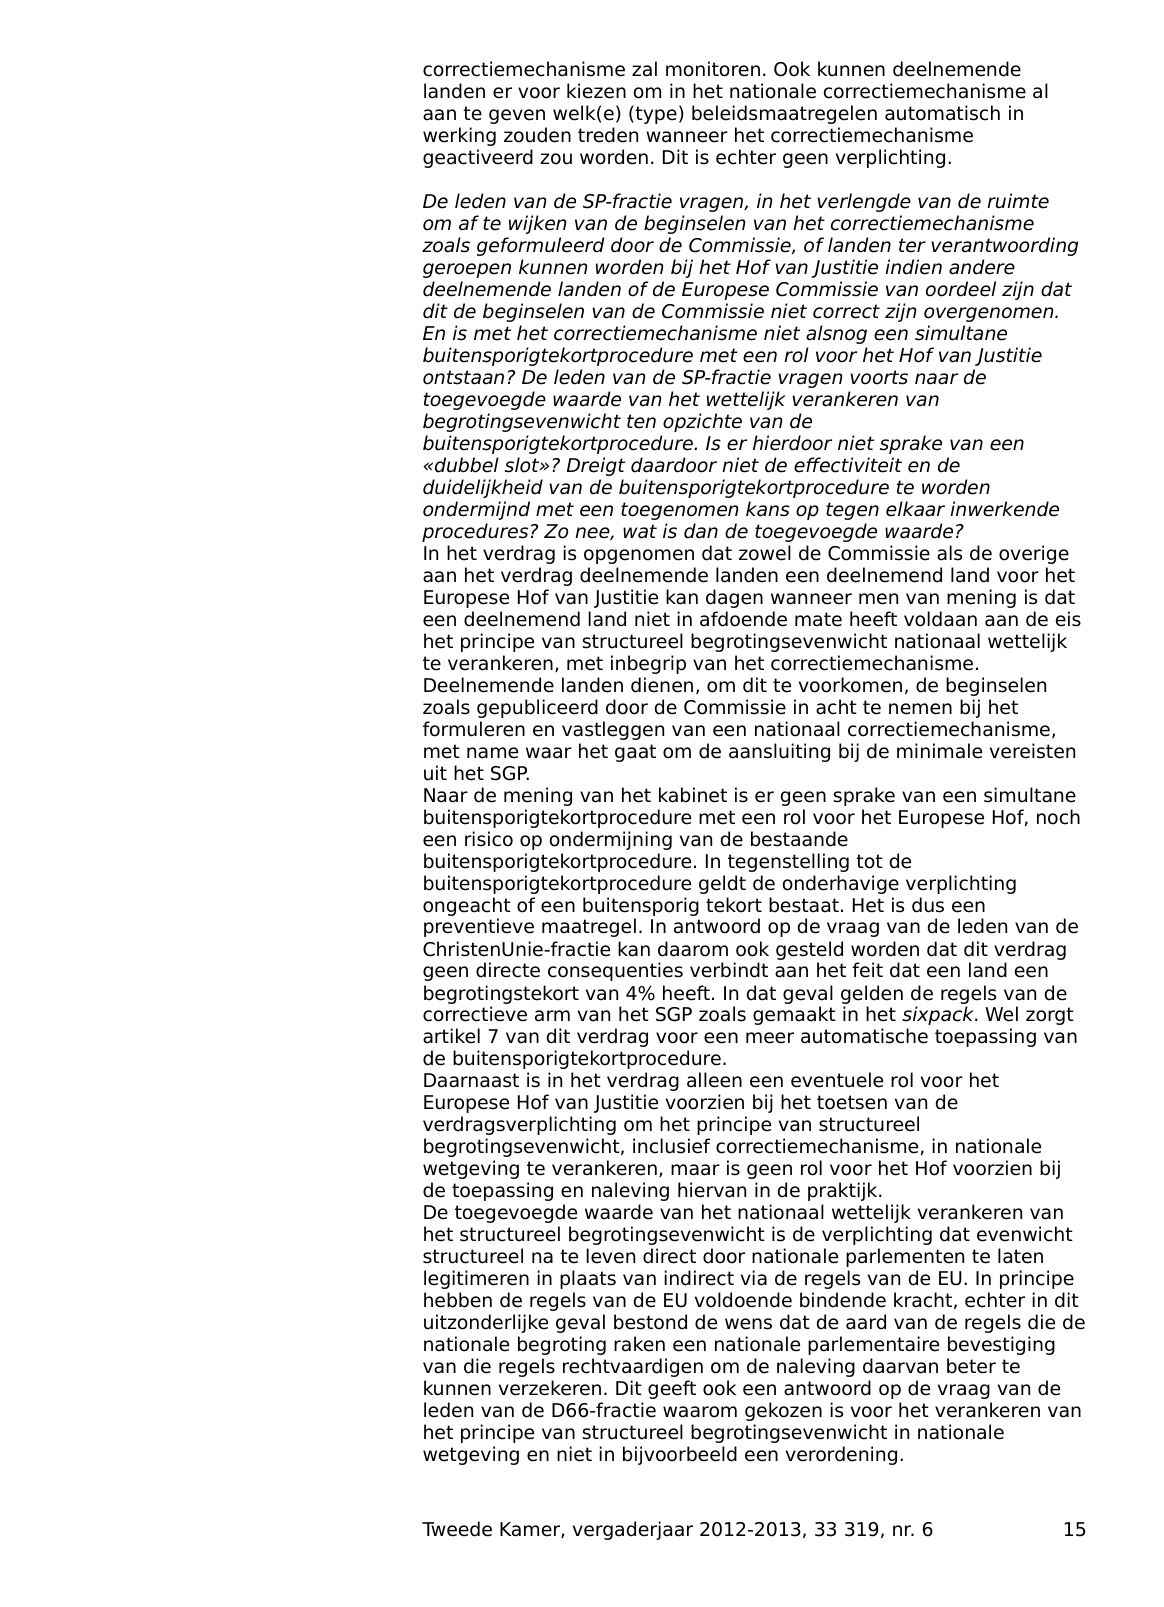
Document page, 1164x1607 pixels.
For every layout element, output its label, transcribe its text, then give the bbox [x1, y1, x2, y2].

text Daarnaast is in het verdrag alleen een eventuele rol voor het Europese Hof van Justitie voorzien bij het toetsen van de verdragsverplichting om het principe van structureel begrotingsevenwicht, inclusief correctiemechanisme, in nationale wetgeving te verankeren, maar is geen rol voor het Hof voorzien bij de toepassing en naleving hiervan in de praktijk. [422, 1070, 1087, 1202]
text De toegevoegde waarde van het nationaal wettelijk verankeren van het structureel begrotingsevenwicht is de verplichting dat evenwicht structureel na te leven direct door nationale parlementen te laten legitimeren in plaats van indirect via de regels van de EU. In principe hebben de regels van de EU voldoende bindende kracht, echter in dit uitzonderlijke geval bestond de wens dat de aard van de regels die de nationale begroting raken een nationale parlementaire bevestiging van die regels rechtvaardigen om de naleving daarvan beter te kunnen verzekeren. Dit geeft ook een antwoord op de vraag van de leden van de D66-fractie waarom gekozen is voor het verankeren van het principe van structureel begrotingsevenwicht in nationale wetgeving en niet in bijvoorbeeld een verordening. [422, 1202, 1087, 1466]
text In het verdrag is opgenomen dat zowel de Commissie als de overige aan het verdrag deelnemende landen een deelnemend land voor het Europese Hof van Justitie kan dagen wanneer men van mening is dat een deelnemend land niet in afdoende mate heeft voldaan aan de eis het principe van structureel begrotingsevenwicht nationaal wettelijk te verankeren, met inbegrip van het correctiemechanisme. Deelnemende landen dienen, om dit te voorkomen, de beginselen zoals gepubliceerd door de Commissie in acht te nemen bij het formuleren en vastleggen van een nationaal correctiemechanisme, met name waar het gaat om de aansluiting bij de minimale vereisten uit het SGP. [422, 543, 1087, 784]
text correctiemechanisme zal monitoren. Ook kunnen deelnemende landen er voor kiezen om in het nationale correctiemechanisme al aan te geven welk(e) (type) beleidsmaatregelen automatisch in werking zouden treden wanneer het correctiemechanisme geactiveerd zou worden. Dit is echter geen verplichting. [422, 59, 1087, 169]
text De leden van de SP-fractie vragen, in het verlengde van de ruimte om af te wijken van de beginselen van het correctiemechanisme zoals geformuleerd door de Commissie, of landen ter verantwoording geroepen kunnen worden bij het Hof van Justitie indien andere deelnemende landen of de Europese Commissie van oordeel zijn dat dit de beginselen van de Commissie niet correct zijn overgenomen. En is met het correctiemechanisme niet alsnog een simultane buitensporigtekortprocedure met een rol voor het Hof van Justitie ontstaan? De leden van de SP-fractie vragen voorts naar de toegevoegde waarde van het wettelijk verankeren van begrotingsevenwicht ten opzichte van de buitensporigtekortprocedure. Is er hierdoor niet sprake van een «dubbel slot»? Dreigt daardoor niet de effectiviteit en de duidelijkheid van de buitensporigtekortprocedure te worden ondermijnd met een toegenomen kans op tegen elkaar inwerkende procedures? Zo nee, wat is dan de toegevoegde waarde? [422, 191, 1087, 543]
text Naar de mening van het kabinet is er geen sprake van een simultane buitensporigtekortprocedure met een rol voor het Europese Hof, noch een risico op ondermijning van de bestaande buitensporigtekortprocedure. In tegenstelling tot de buitensporigtekortprocedure geldt de onderhavige verplichting ongeacht of een buitensporig tekort bestaat. Het is dus een preventieve maatregel. In antwoord op de vraag van de leden van de ChristenUnie-fractie kan daarom ook gesteld worden dat dit verdrag geen directe consequenties verbindt aan het feit dat een land een begrotingstekort van 4% heeft. In dat geval gelden de regels van de correctieve arm van het SGP zoals gemaakt in het sixpack. Wel zorgt artikel 7 van dit verdrag voor een meer automatische toepassing van de buitensporigtekortprocedure. [422, 784, 1087, 1070]
